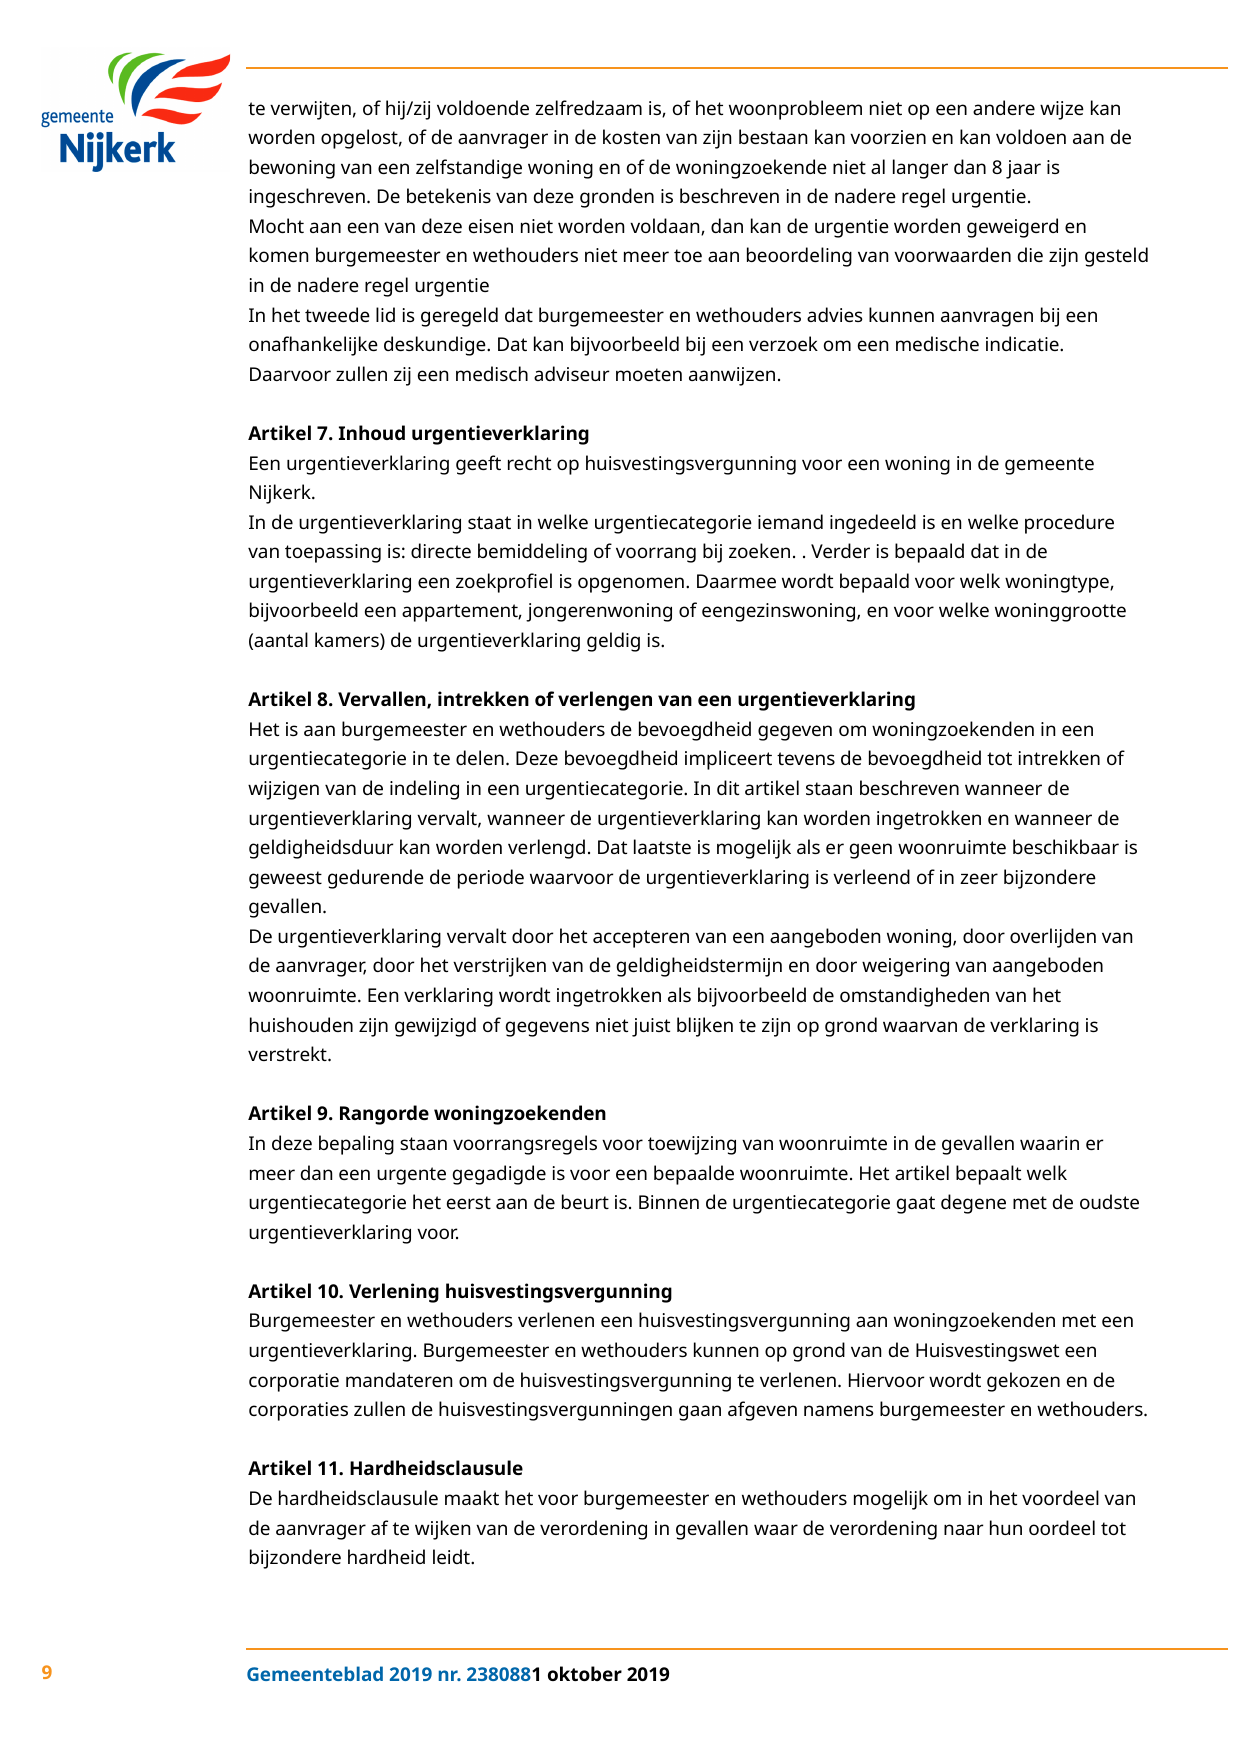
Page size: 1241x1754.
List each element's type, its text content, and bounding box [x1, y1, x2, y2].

text Artikel 9. Rangorde woningzoekenden [248, 1101, 1152, 1126]
text De urgentieverklaring vervalt door het accepteren van een aangeboden woning, door overlijden van de aanvrager, door het verstrijken van de geldigheidstermijn en door weigering van aangeboden woonruimte. Een verklaring wordt ingetrokken als bijvoorbeeld de omstandigheden van het huishouden zijn gewijzigd of gegevens niet juist blijken te zijn op grond waarvan de verklaring is verstrekt. [248, 923, 1152, 1067]
text Artikel 10. Verlening huisvestingsvergunning [248, 1278, 1152, 1304]
text Artikel 11. Hardheidsclausule [248, 1456, 1152, 1481]
text Het is aan burgemeester en wethouders de bevoegdheid gegeven om woningzoekenden in een urgentiecategorie in te delen. Deze bevoegdheid impliceert tevens de bevoegdheid tot intrekken of wijzigen van de indeling in een urgentiecategorie. In dit artikel staan beschreven wanneer de urgentieverklaring vervalt, wanneer de urgentieverklaring kan worden ingetrokken en wanneer de geldigheidsduur kan worden verlengd. Dat laatste is mogelijk als er geen woonruimte beschikbaar is geweest gedurende de periode waarvoor de urgentieverklaring is verleend of in zeer bijzondere gevallen. [248, 716, 1152, 919]
text Een urgentieverklaring geeft recht op huisvestingsvergunning voor een woning in de gemeente Nijkerk. [248, 450, 1152, 505]
text Burgemeester en wethouders verlenen een huisvestingsvergunning aan woningzoekenden met een urgentieverklaring. Burgemeester en wethouders kunnen op grond van de Huisvestingswet een corporatie mandateren om de huisvestingsvergunning te verlenen. Hiervoor wordt gekozen en de corporaties zullen de huisvestingsvergunningen gaan afgeven namens burgemeester en wethouders. [248, 1308, 1152, 1422]
text Artikel 8. Vervallen, intrekken of verlengen van een urgentieverklaring [248, 686, 1152, 712]
picture [41, 47, 231, 172]
text Artikel 7. Inhoud urgentieverklaring [248, 420, 1152, 446]
text te verwijten, of hij/zij voldoende zelfredzaam is, of het woonprobleem niet op een andere wijze kan worden opgelost, of de aanvrager in de kosten van zijn bestaan kan voorzien en kan voldoen aan de bewoning van een zelfstandige woning en of de woningzoekende niet al langer dan 8 jaar is ingeschreven. De betekenis van deze gronden is beschreven in de nadere regel urgentie. [248, 95, 1152, 209]
text In de urgentieverklaring staat in welke urgentiecategorie iemand ingedeeld is en welke procedure van toepassing is: directe bemiddeling of voorrang bij zoeken. . Verder is bepaald dat in de urgentieverklaring een zoekprofiel is opgenomen. Daarmee wordt bepaald voor welk woningtype, bijvoorbeeld een appartement, jongerenwoning of eengezinswoning, en voor welke woninggrootte (aantal kamers) de urgentieverklaring geldig is. [248, 509, 1152, 653]
text De hardheidsclausule maakt het voor burgemeester en wethouders mogelijk om in het voordeel van de aanvrager af te wijken van de verordening in gevallen waar de verordening naar hun oordeel tot bijzondere hardheid leidt. [248, 1485, 1152, 1570]
text In het tweede lid is geregeld dat burgemeester en wethouders advies kunnen aanvragen bij een onafhankelijke deskundige. Dat kan bijvoorbeeld bij een verzoek om een medische indicatie. Daarvoor zullen zij een medisch adviseur moeten aanwijzen. [248, 302, 1152, 387]
text In deze bepaling staan voorrangsregels voor toewijzing van woonruimte in de gevallen waarin er meer dan een urgente gegadigde is voor een bepaalde woonruimte. Het artikel bepaalt welk urgentiecategorie het eerst aan de beurt is. Binnen de urgentiecategorie gaat degene met de oudste urgentieverklaring voor. [248, 1130, 1152, 1245]
text Mocht aan een van deze eisen niet worden voldaan, dan kan de urgentie worden geweigerd en komen burgemeester en wethouders niet meer toe aan beoordeling van voorwaarden die zijn gesteld in de nadere regel urgentie [248, 213, 1152, 298]
